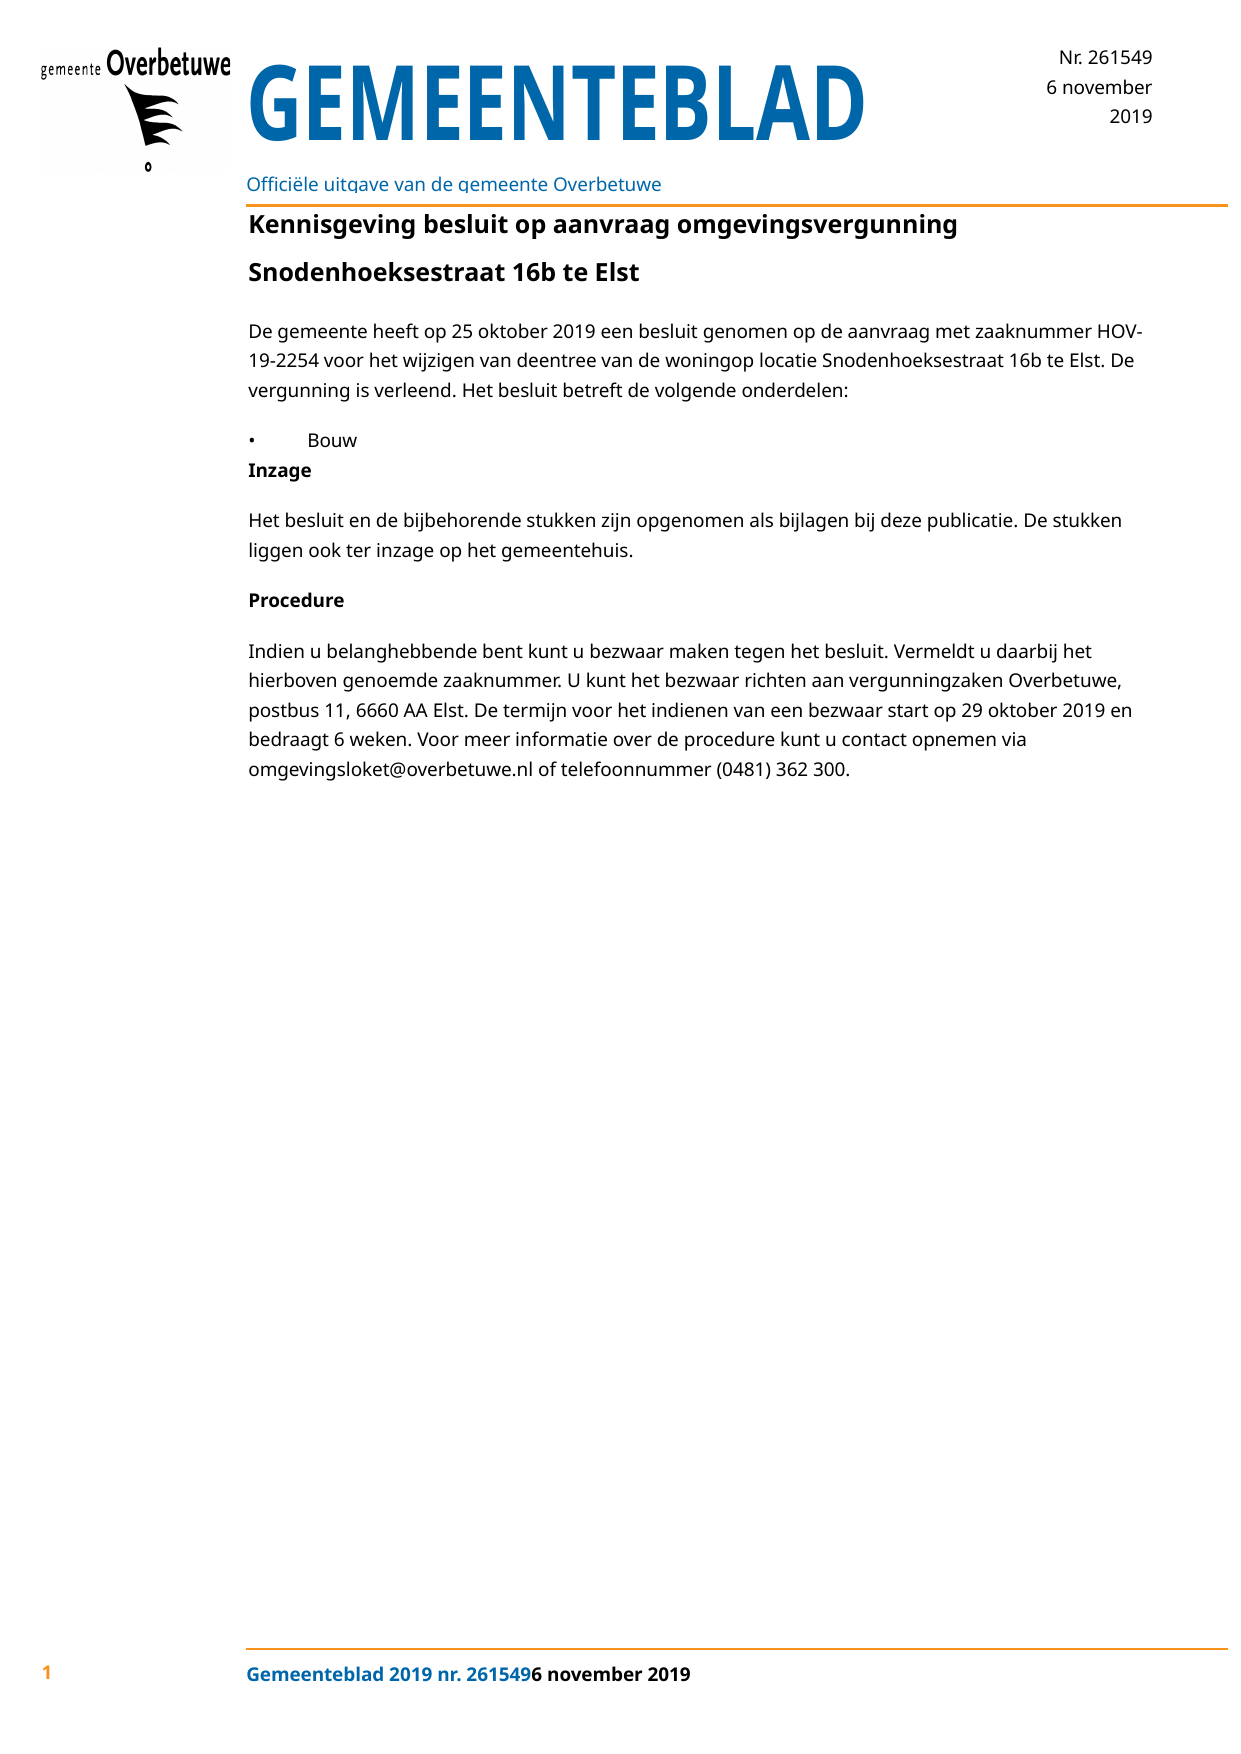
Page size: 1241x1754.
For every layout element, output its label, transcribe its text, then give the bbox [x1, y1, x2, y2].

text Procedure [248, 587, 1152, 613]
picture [41, 47, 231, 172]
text Inzage [248, 457, 1152, 483]
text Kennisgeving besluit op aanvraag omgevingsvergunning Snodenhoeksestraat 16b te Elst [248, 207, 1152, 288]
list Bouw [248, 427, 1152, 453]
text Het besluit en de bijbehorende stukken zijn opgenomen als bijlagen bij deze publicatie. De stukken liggen ook ter inzage op het gemeentehuis. [248, 507, 1152, 563]
text Indien u belanghebbende bent kunt u bezwaar maken tegen het besluit. Vermeldt u daarbij het hierboven genoemde zaaknummer. U kunt het bezwaar richten aan vergunningzaken Overbetuwe, postbus 11, 6660 AA Elst. De termijn voor het indienen van een bezwaar start op 29 oktober 2019 en bedraagt 6 weken. Voor meer informatie over de procedure kunt u contact opnemen via omgevingsloket@overbetuwe.nl of telefoonnummer (0481) 362 300. [248, 638, 1152, 782]
text De gemeente heeft op 25 oktober 2019 een besluit genomen op de aanvraag met zaaknummer HOV-19-2254 voor het wijzigen van deentree van de woningop locatie Snodenhoeksestraat 16b te Elst. De vergunning is verleend. Het besluit betreft de volgende onderdelen: [248, 318, 1152, 403]
